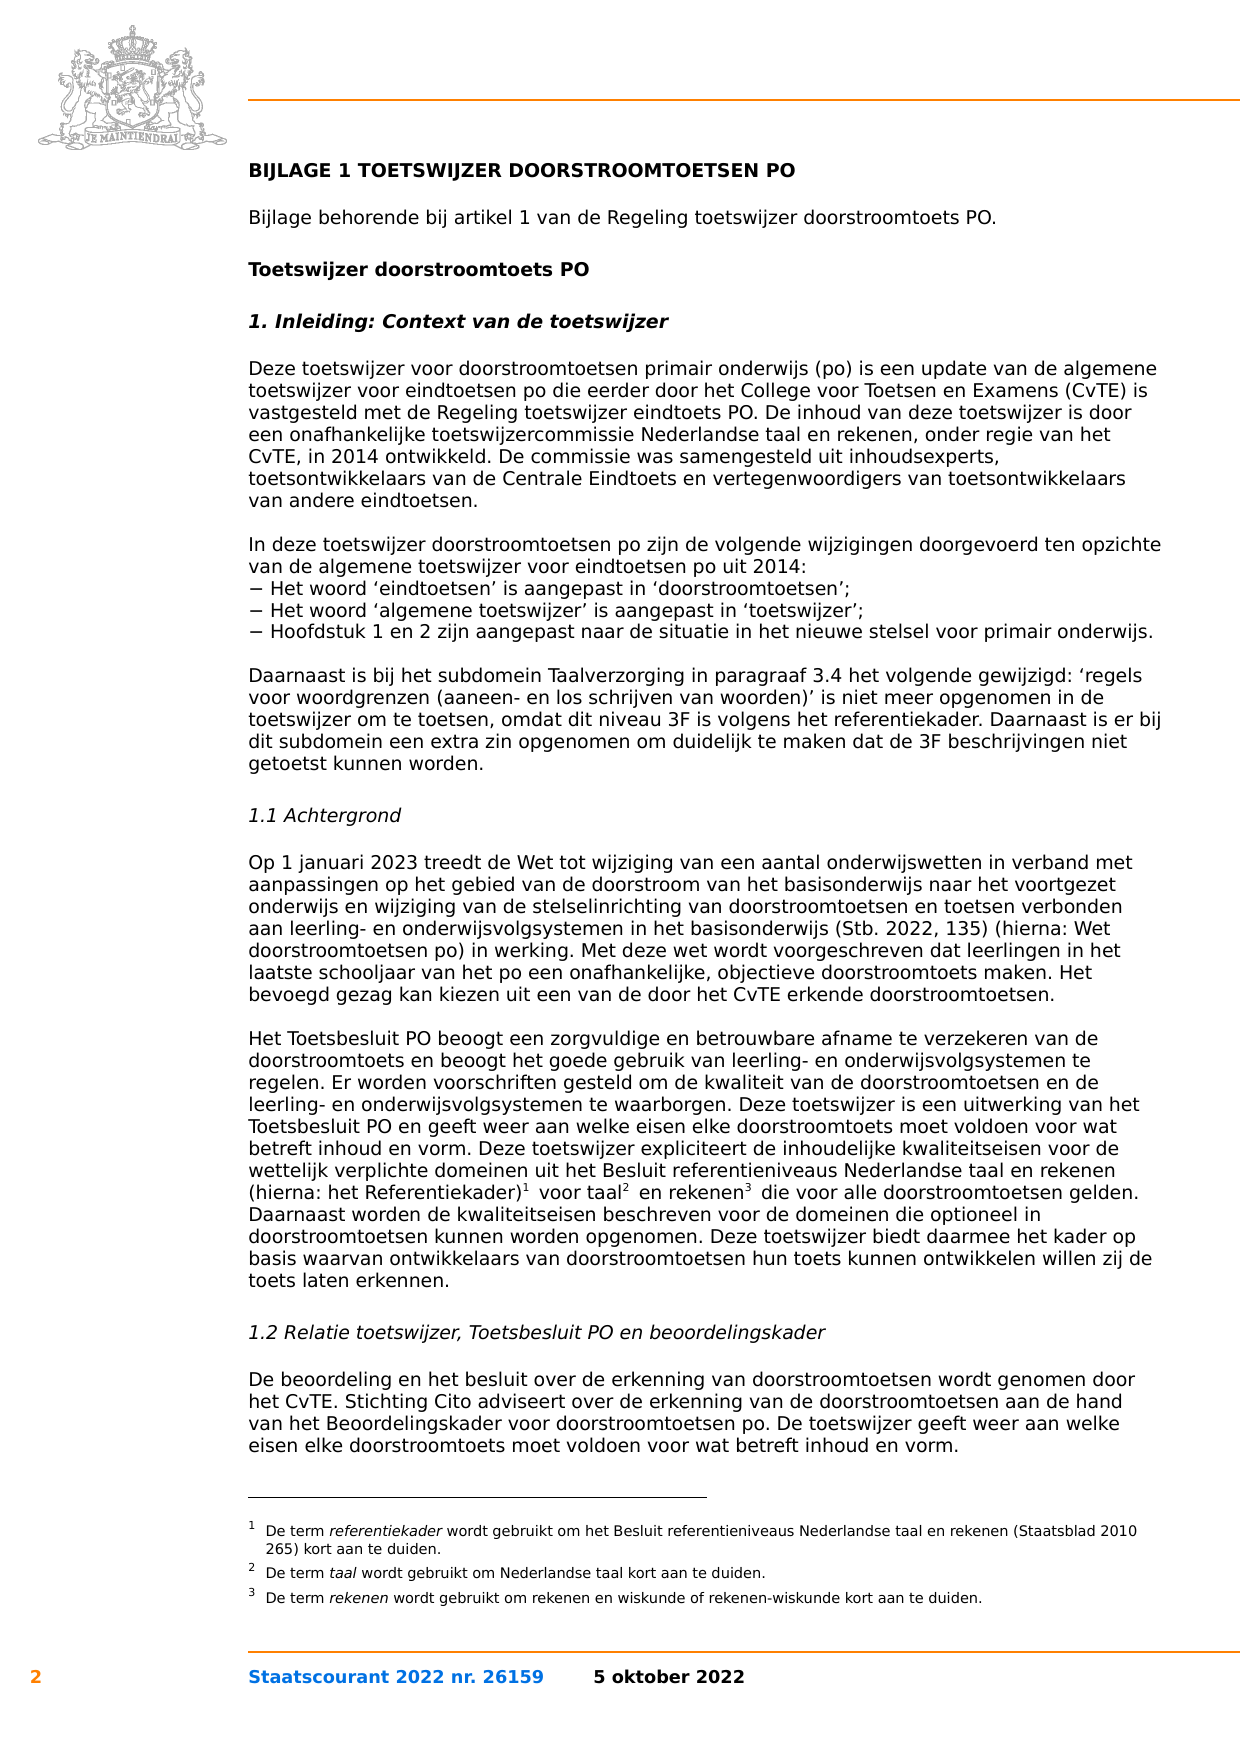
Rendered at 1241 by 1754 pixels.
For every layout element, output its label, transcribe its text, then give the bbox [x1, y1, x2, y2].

text − Hoofdstuk 1 en 2 zijn aangepast naar de situatie in het nieuwe stelsel voor primair onderwijs. [248, 621, 1163, 643]
picture [38, 25, 227, 150]
text De beoordeling en het besluit over de erkenning van doorstroomtoetsen wordt genomen door het CvTE. Stichting Cito adviseert over de erkenning van de doorstroomtoetsen aan de hand van het Beoordelingskader voor doorstroomtoetsen po. De toetswijzer geeft weer aan welke eisen elke doorstroomtoets moet voldoen voor wat betreft inhoud en vorm. [248, 1369, 1163, 1457]
text Op 1 januari 2023 treedt de Wet tot wijziging van een aantal onderwijswetten in verband met aanpassingen op het gebied van de doorstroom van het basisonderwijs naar het voortgezet onderwijs en wijziging van de stelselinrichting van doorstroomtoetsen en toetsen verbonden aan leerling- en onderwijsvolgsystemen in het basisonderwijs (Stb. 2022, 135) (hierna: Wet doorstroomtoetsen po) in werking. Met deze wet wordt voorgeschreven dat leerlingen in het laatste schooljaar van het po een onafhankelijke, objectieve doorstroomtoets maken. Het bevoegd gezag kan kiezen uit een van de door het CvTE erkende doorstroomtoetsen. [248, 852, 1163, 1006]
text De term taal wordt gebruikt om Nederlandse taal kort aan te duiden. [248, 1561, 1163, 1583]
text In deze toetswijzer doorstroomtoetsen po zijn de volgende wijzigingen doorgevoerd ten opzichte van de algemene toetswijzer voor eindtoetsen po uit 2014: [248, 533, 1163, 577]
subtitle 1.1 Achtergrond [248, 805, 1163, 827]
text − Het woord ‘algemene toetswijzer’ is aangepast in ‘toetswijzer’; [248, 599, 1163, 621]
subtitle 1.2 Relatie toetswijzer, Toetsbesluit PO en beoordelingskader [248, 1322, 1163, 1344]
subtitle Toetswijzer doorstroomtoets PO [248, 259, 1163, 281]
text Deze toetswijzer voor doorstroomtoetsen primair onderwijs (po) is een update van de algemene toetswijzer voor eindtoetsen po die eerder door het College voor Toetsen en Examens (CvTE) is vastgesteld met de Regeling toetswijzer eindtoets PO. De inhoud van deze toetswijzer is door een onafhankelijke toetswijzercommissie Nederlandse taal en rekenen, onder regie van het CvTE, in 2014 ontwikkeld. De commissie was samengesteld uit inhoudsexperts, toetsontwikkelaars van de Centrale Eindtoets en vertegenwoordigers van toetsontwikkelaars van andere eindtoetsen. [248, 358, 1163, 512]
text Bijlage behorende bij artikel 1 van de Regeling toetswijzer doorstroomtoets PO. [248, 207, 1163, 229]
text De term referentiekader wordt gebruikt om het Besluit referentieniveaus Nederlandse taal en rekenen (Staatsblad 2010 265) kort aan te duiden. [248, 1519, 1163, 1558]
text − Het woord ‘eindtoetsen’ is aangepast in ‘doorstroomtoetsen’; [248, 577, 1163, 599]
text De term rekenen wordt gebruikt om rekenen en wiskunde of rekenen-wiskunde kort aan te duiden. [248, 1586, 1163, 1608]
text Het Toetsbesluit PO beoogt een zorgvuldige en betrouwbare afname te verzekeren van de doorstroomtoets en beoogt het goede gebruik van leerling- en onderwijsvolgsystemen te regelen. Er worden voorschriften gesteld om de kwaliteit van de doorstroomtoetsen en de leerling- en onderwijsvolgsystemen te waarborgen. Deze toetswijzer is een uitwerking van het Toetsbesluit PO en geeft weer aan welke eisen elke doorstroomtoets moet voldoen voor wat betreft inhoud en vorm. Deze toetswijzer expliciteert de inhoudelijke kwaliteitseisen voor de wettelijk verplichte domeinen uit het Besluit referentieniveaus Nederlandse taal en rekenen (hierna: het Referentiekader) voor taal en rekenen die voor alle doorstroomtoetsen gelden. Daarnaast worden de kwaliteitseisen beschreven voor de domeinen die optioneel in doorstroomtoetsen kunnen worden opgenomen. Deze toetswijzer biedt daarmee het kader op basis waarvan ontwikkelaars van doorstroomtoetsen hun toets kunnen ontwikkelen willen zij de toets laten erkennen. [248, 1028, 1163, 1292]
text Daarnaast is bij het subdomein Taalverzorging in paragraaf 3.4 het volgende gewijzigd: ‘regels voor woordgrenzen (aaneen- en los schrijven van woorden)’ is niet meer opgenomen in de toetswijzer om te toetsen, omdat dit niveau 3F is volgens het referentiekader. Daarnaast is er bij dit subdomein een extra zin opgenomen om duidelijk te maken dat de 3F beschrijvingen niet getoetst kunnen worden. [248, 665, 1163, 775]
subtitle BIJLAGE 1 TOETSWIJZER DOORSTROOMTOETSEN PO [248, 160, 1163, 182]
subtitle 1. Inleiding: Context van de toetswijzer [248, 311, 1163, 333]
